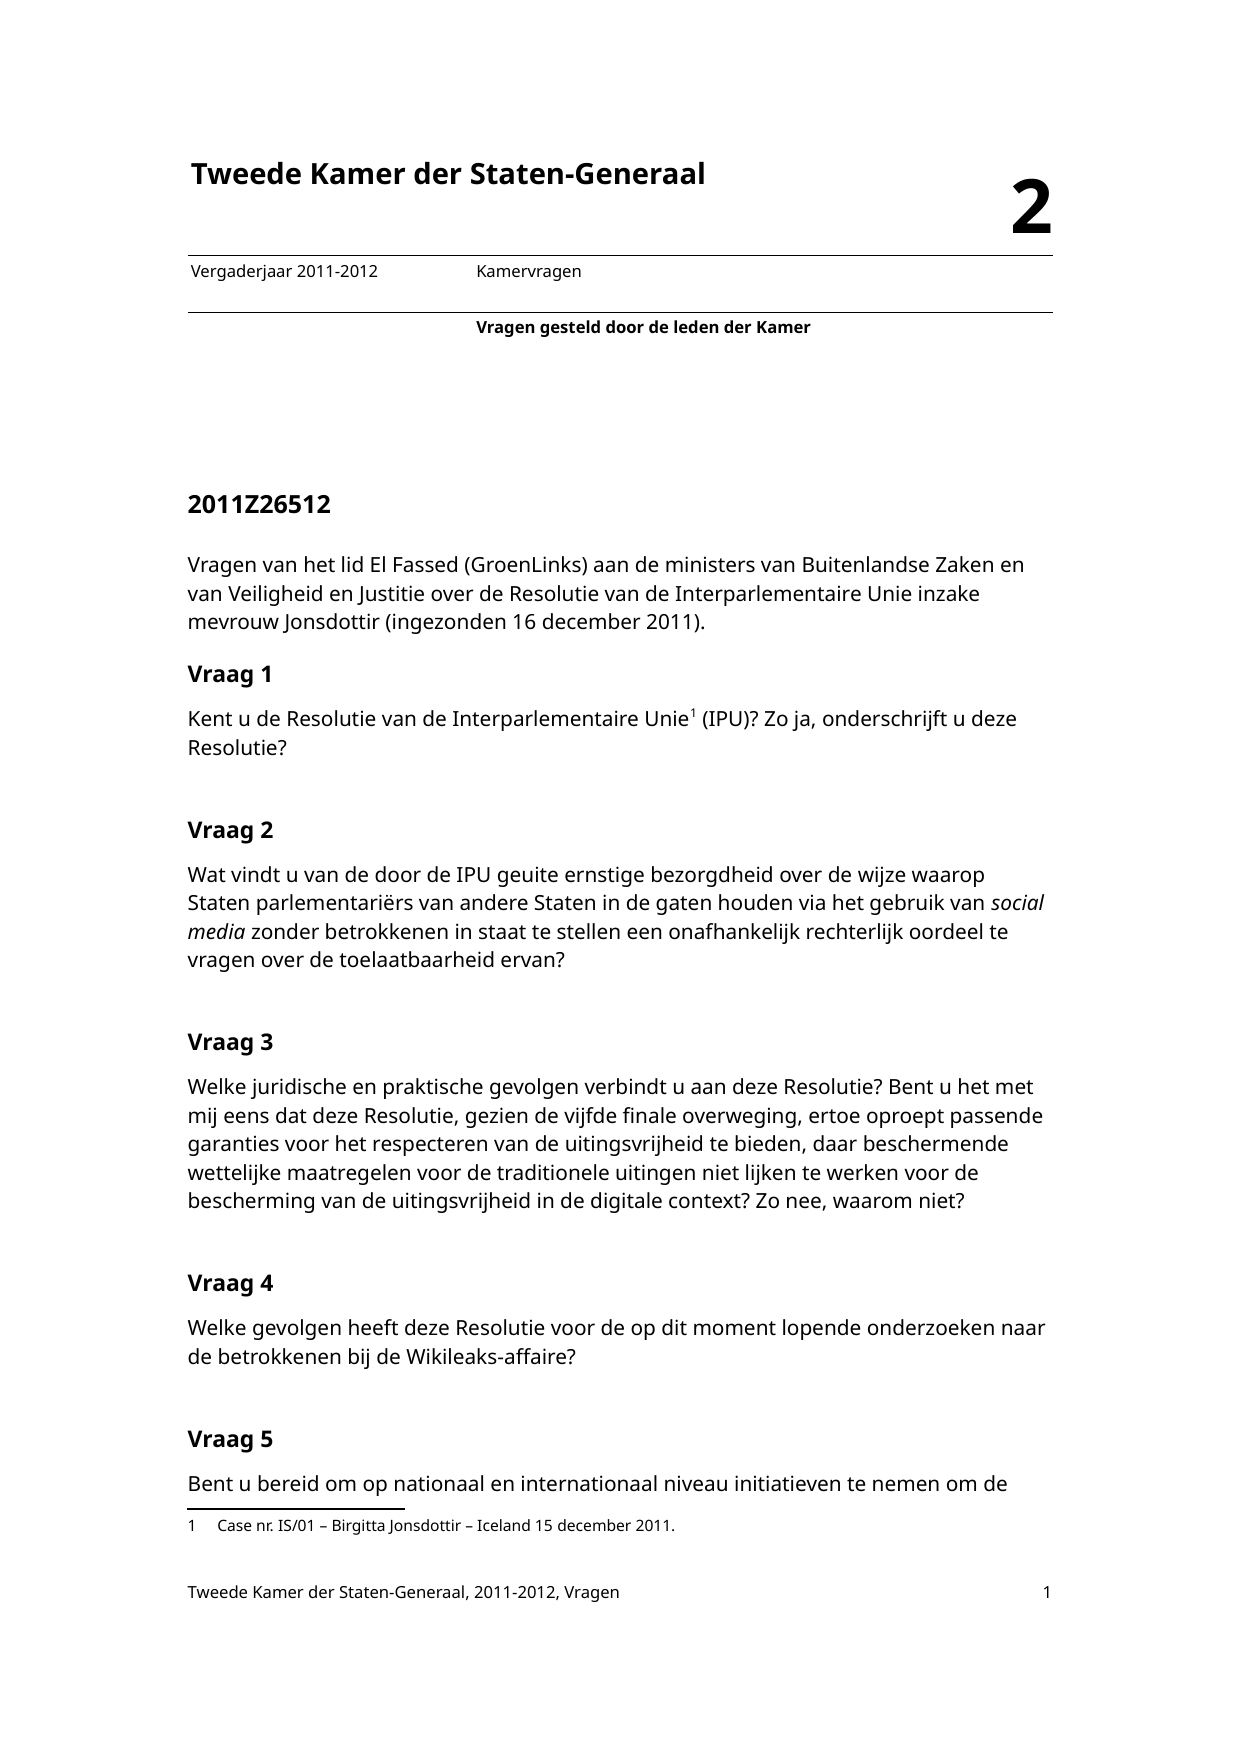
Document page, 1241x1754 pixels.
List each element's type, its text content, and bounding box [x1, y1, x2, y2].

subtitle Vraag 2 [187, 814, 1053, 845]
text 2011Z26512 [187, 487, 1053, 521]
table_cell Kamervragen [473, 256, 1053, 312]
text Wat vindt u van de door de IPU geuite ernstige bezorgdheid over de wijze waarop Staten parlementariërs van andere Staten in de gaten houden via het gebruik van social media zonder betrokkenen in staat te stellen een onafhankelijk rechterlijk oordeel te vragen over de toelaatbaarheid ervan? [187, 860, 1053, 974]
text Bent u bereid om op nationaal en internationaal niveau initiatieven te nemen om de [187, 1469, 1053, 1497]
text Welke gevolgen heeft deze Resolutie voor de op dit moment lopende onderzoeken naar de betrokkenen bij de Wikileaks-affaire? [187, 1313, 1053, 1370]
text Kent u de Resolutie van de Interparlementaire Unie (IPU)? Zo ja, onderschrijft u deze Resolutie? [187, 704, 1053, 761]
table_header Tweede Kamer der Staten-Generaal [188, 150, 879, 255]
text Vragen van het lid El Fassed (GroenLinks) aan de ministers van Buitenlandse Zaken en van Veiligheid en Justitie over de Resolutie van de Interparlementaire Unie inzake mevrouw Jonsdottir (ingezonden 16 december 2011). [187, 550, 1053, 636]
subtitle Vraag 5 [187, 1423, 1053, 1454]
text Welke juridische en praktische gevolgen verbindt u aan deze Resolutie? Bent u het met mij eens dat deze Resolutie, gezien de vijfde finale overweging, ertoe oproept passende garanties voor het respecteren van de uitingsvrijheid te bieden, daar beschermende wettelijke maatregelen voor de traditionele uitingen niet lijken te werken voor de bescherming van de uitingsvrijheid in de digitale context? Zo nee, waarom niet? [187, 1072, 1053, 1215]
subtitle Vraag 1 [187, 658, 1053, 689]
table_cell Vergaderjaar 2011-2012 [188, 256, 473, 312]
subtitle Vraag 4 [187, 1267, 1053, 1298]
subtitle Vraag 3 [187, 1026, 1053, 1057]
table_header 2 [880, 150, 1053, 255]
table_cell Vragen gesteld door de leden der Kamer [473, 313, 1053, 339]
table_cell [188, 313, 473, 339]
text Case nr. IS/01 – Birgitta Jonsdottir – Iceland 15 december 2011. [187, 1508, 1053, 1536]
